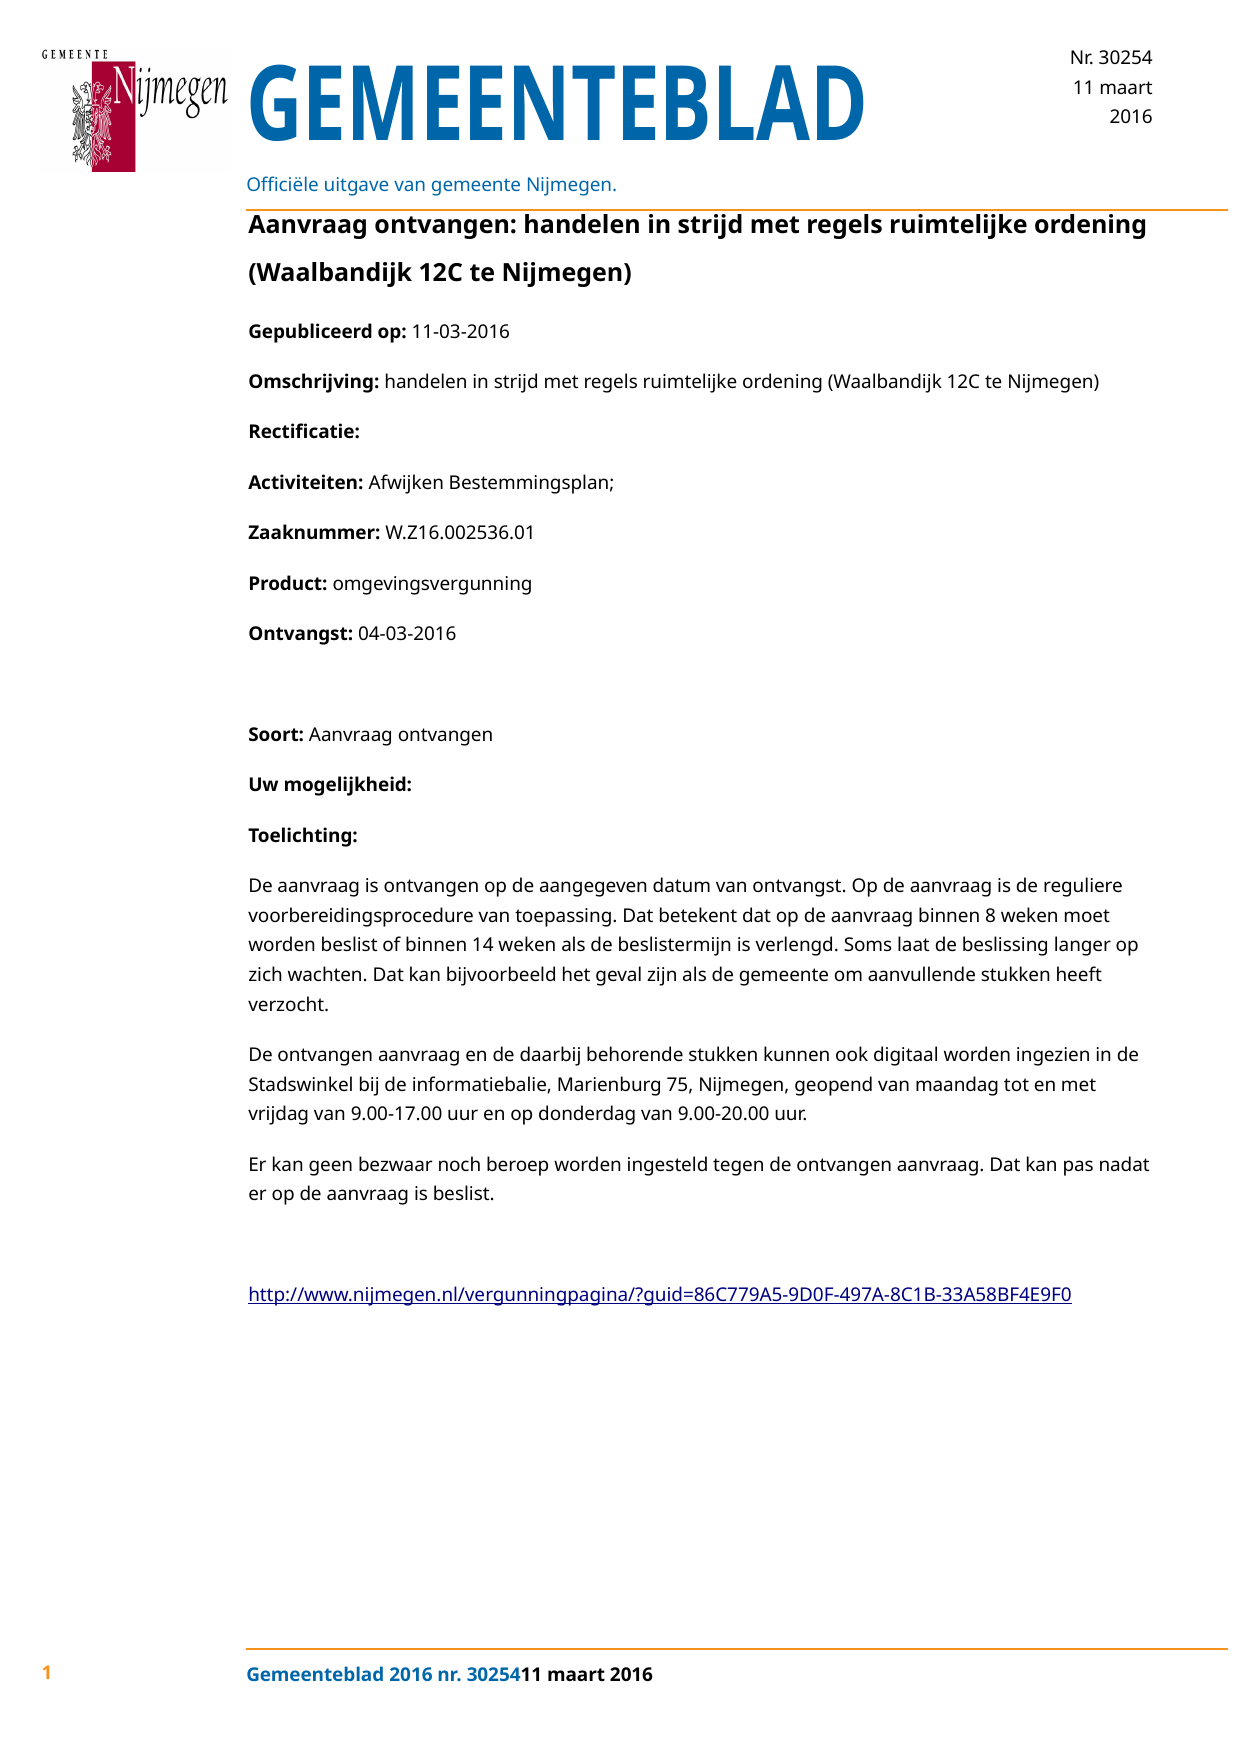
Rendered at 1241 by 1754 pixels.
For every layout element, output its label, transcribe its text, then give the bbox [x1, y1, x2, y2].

text Gepubliceerd op: 11-03-2016 [248, 318, 1152, 344]
text De aanvraag is ontvangen op de aangegeven datum van ontvangst. Op de aanvraag is de reguliere voorbereidingsprocedure van toepassing. Dat betekent dat op de aanvraag binnen 8 weken moet worden beslist of binnen 14 weken als de beslistermijn is verlengd. Soms laat de beslissing langer op zich wachten. Dat kan bijvoorbeeld het geval zijn als de gemeente om aanvullende stukken heeft verzocht. [248, 872, 1152, 1017]
text Toelichting: [248, 822, 1152, 848]
picture [41, 47, 231, 172]
text Activiteiten: Afwijken Bestemmingsplan; [248, 469, 1152, 495]
text Rectificatie: [248, 419, 1152, 444]
text http://www.nijmegen.nl/vergunningpagina/?guid=86C779A5-9D0F-497A-8C1B-33A58BF4E9F0 [248, 1281, 1152, 1307]
text Soort: Aanvraag ontvangen [248, 721, 1152, 747]
text Omschrijving: handelen in strijd met regels ruimtelijke ordening (Waalbandijk 12C te Nijmegen) [248, 368, 1152, 394]
text Product: omgevingsvergunning [248, 570, 1152, 596]
text Zaaknummer: W.Z16.002536.01 [248, 519, 1152, 545]
text Ontvangst: 04-03-2016 [248, 620, 1152, 646]
text Aanvraag ontvangen: handelen in strijd met regels ruimtelijke ordening (Waalbandijk 12C te Nijmegen) [248, 211, 1152, 288]
text Er kan geen bezwaar noch beroep worden ingesteld tegen de ontvangen aanvraag. Dat kan pas nadat er op de aanvraag is beslist. [248, 1151, 1152, 1206]
text Uw mogelijkheid: [248, 772, 1152, 797]
text De ontvangen aanvraag en de daarbij behorende stukken kunnen ook digitaal worden ingezien in de Stadswinkel bij de informatiebalie, Marienburg 75, Nijmegen, geopend van maandag tot en met vrijdag van 9.00-17.00 uur en op donderdag van 9.00-20.00 uur. [248, 1041, 1152, 1126]
